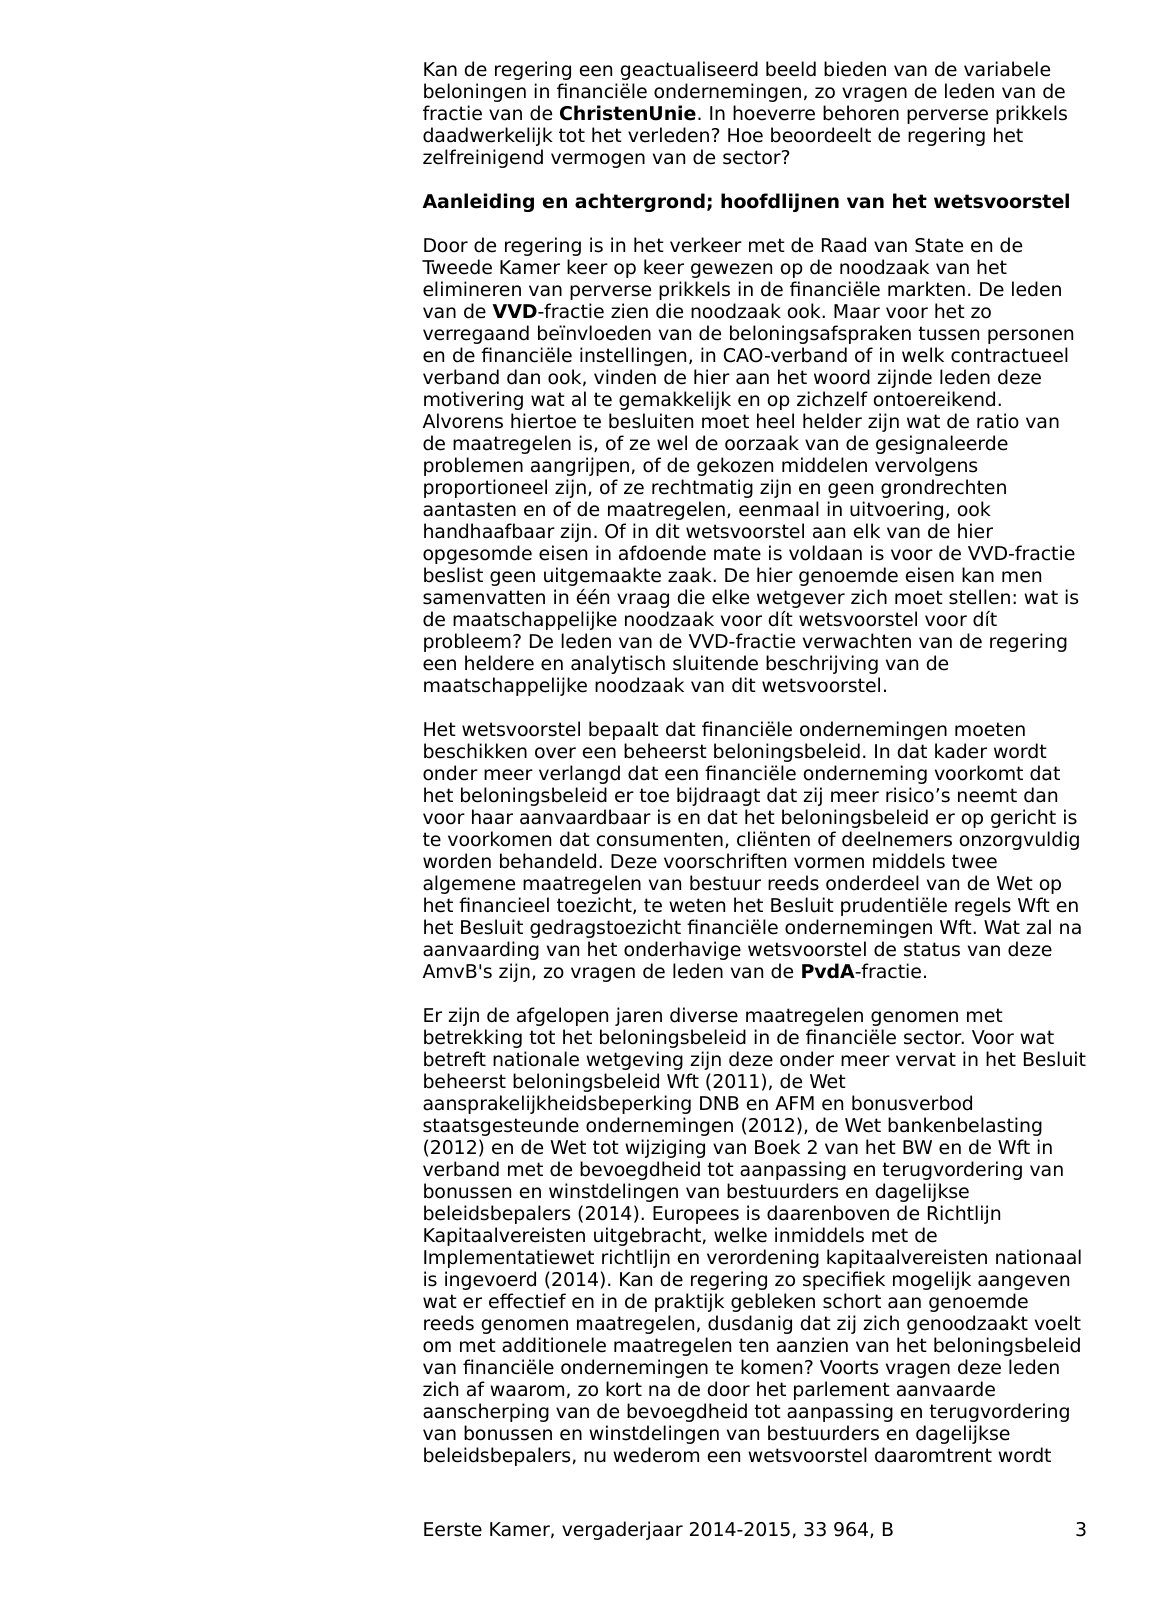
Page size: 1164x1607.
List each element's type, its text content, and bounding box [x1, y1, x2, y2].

text Er zijn de afgelopen jaren diverse maatregelen genomen met betrekking tot het beloningsbeleid in de financiële sector. Voor wat betreft nationale wetgeving zijn deze onder meer vervat in het Besluit beheerst beloningsbeleid Wft (2011), de Wet aansprakelijkheidsbeperking DNB en AFM en bonusverbod staatsgesteunde ondernemingen (2012), de Wet bankenbelasting (2012) en de Wet tot wijziging van Boek 2 van het BW en de Wft in verband met de bevoegdheid tot aanpassing en terugvordering van bonussen en winstdelingen van bestuurders en dagelijkse beleidsbepalers (2014). Europees is daarenboven de Richtlijn Kapitaalvereisten uitgebracht, welke inmiddels met de Implementatiewet richtlijn en verordening kapitaalvereisten nationaal is ingevoerd (2014). Kan de regering zo specifiek mogelijk aangeven wat er effectief en in de praktijk gebleken schort aan genoemde reeds genomen maatregelen, dusdanig dat zij zich genoodzaakt voelt om met additionele maatregelen ten aanzien van het beloningsbeleid van financiële ondernemingen te komen? Voorts vragen deze leden zich af waarom, zo kort na de door het parlement aanvaarde aanscherping van de bevoegdheid tot aanpassing en terugvordering van bonussen en winstdelingen van bestuurders en dagelijkse beleidsbepalers, nu wederom een wetsvoorstel daaromtrent wordt [422, 1005, 1087, 1467]
text Kan de regering een geactualiseerd beeld bieden van de variabele beloningen in financiële ondernemingen, zo vragen de leden van de fractie van de ChristenUnie. In hoeverre behoren perverse prikkels daadwerkelijk tot het verleden? Hoe beoordeelt de regering het zelfreinigend vermogen van de sector? [422, 59, 1087, 169]
text Door de regering is in het verkeer met de Raad van State en de Tweede Kamer keer op keer gewezen op de noodzaak van het elimineren van perverse prikkels in de financiële markten. De leden van de VVD-fractie zien die noodzaak ook. Maar voor het zo verregaand beïnvloeden van de beloningsafspraken tussen personen en de financiële instellingen, in CAO-verband of in welk contractueel verband dan ook, vinden de hier aan het woord zijnde leden deze motivering wat al te gemakkelijk en op zichzelf ontoereikend. Alvorens hiertoe te besluiten moet heel helder zijn wat de ratio van de maatregelen is, of ze wel de oorzaak van de gesignaleerde problemen aangrijpen, of de gekozen middelen vervolgens proportioneel zijn, of ze rechtmatig zijn en geen grondrechten aantasten en of de maatregelen, eenmaal in uitvoering, ook handhaafbaar zijn. Of in dit wetsvoorstel aan elk van de hier opgesomde eisen in afdoende mate is voldaan is voor de VVD-fractie beslist geen uitgemaakte zaak. De hier genoemde eisen kan men samenvatten in één vraag die elke wetgever zich moet stellen: wat is de maatschappelijke noodzaak voor dít wetsvoorstel voor dít probleem? De leden van de VVD-fractie verwachten van de regering een heldere en analytisch sluitende beschrijving van de maatschappelijke noodzaak van dit wetsvoorstel. [422, 235, 1087, 697]
subtitle Aanleiding en achtergrond; hoofdlijnen van het wetsvoorstel [422, 191, 1087, 213]
text Het wetsvoorstel bepaalt dat financiële ondernemingen moeten beschikken over een beheerst beloningsbeleid. In dat kader wordt onder meer verlangd dat een financiële onderneming voorkomt dat het beloningsbeleid er toe bijdraagt dat zij meer risico’s neemt dan voor haar aanvaardbaar is en dat het beloningsbeleid er op gericht is te voorkomen dat consumenten, cliënten of deelnemers onzorgvuldig worden behandeld. Deze voorschriften vormen middels twee algemene maatregelen van bestuur reeds onderdeel van de Wet op het financieel toezicht, te weten het Besluit prudentiële regels Wft en het Besluit gedragstoezicht financiële ondernemingen Wft. Wat zal na aanvaarding van het onderhavige wetsvoorstel de status van deze AmvB's zijn, zo vragen de leden van de PvdA-fractie. [422, 719, 1087, 983]
